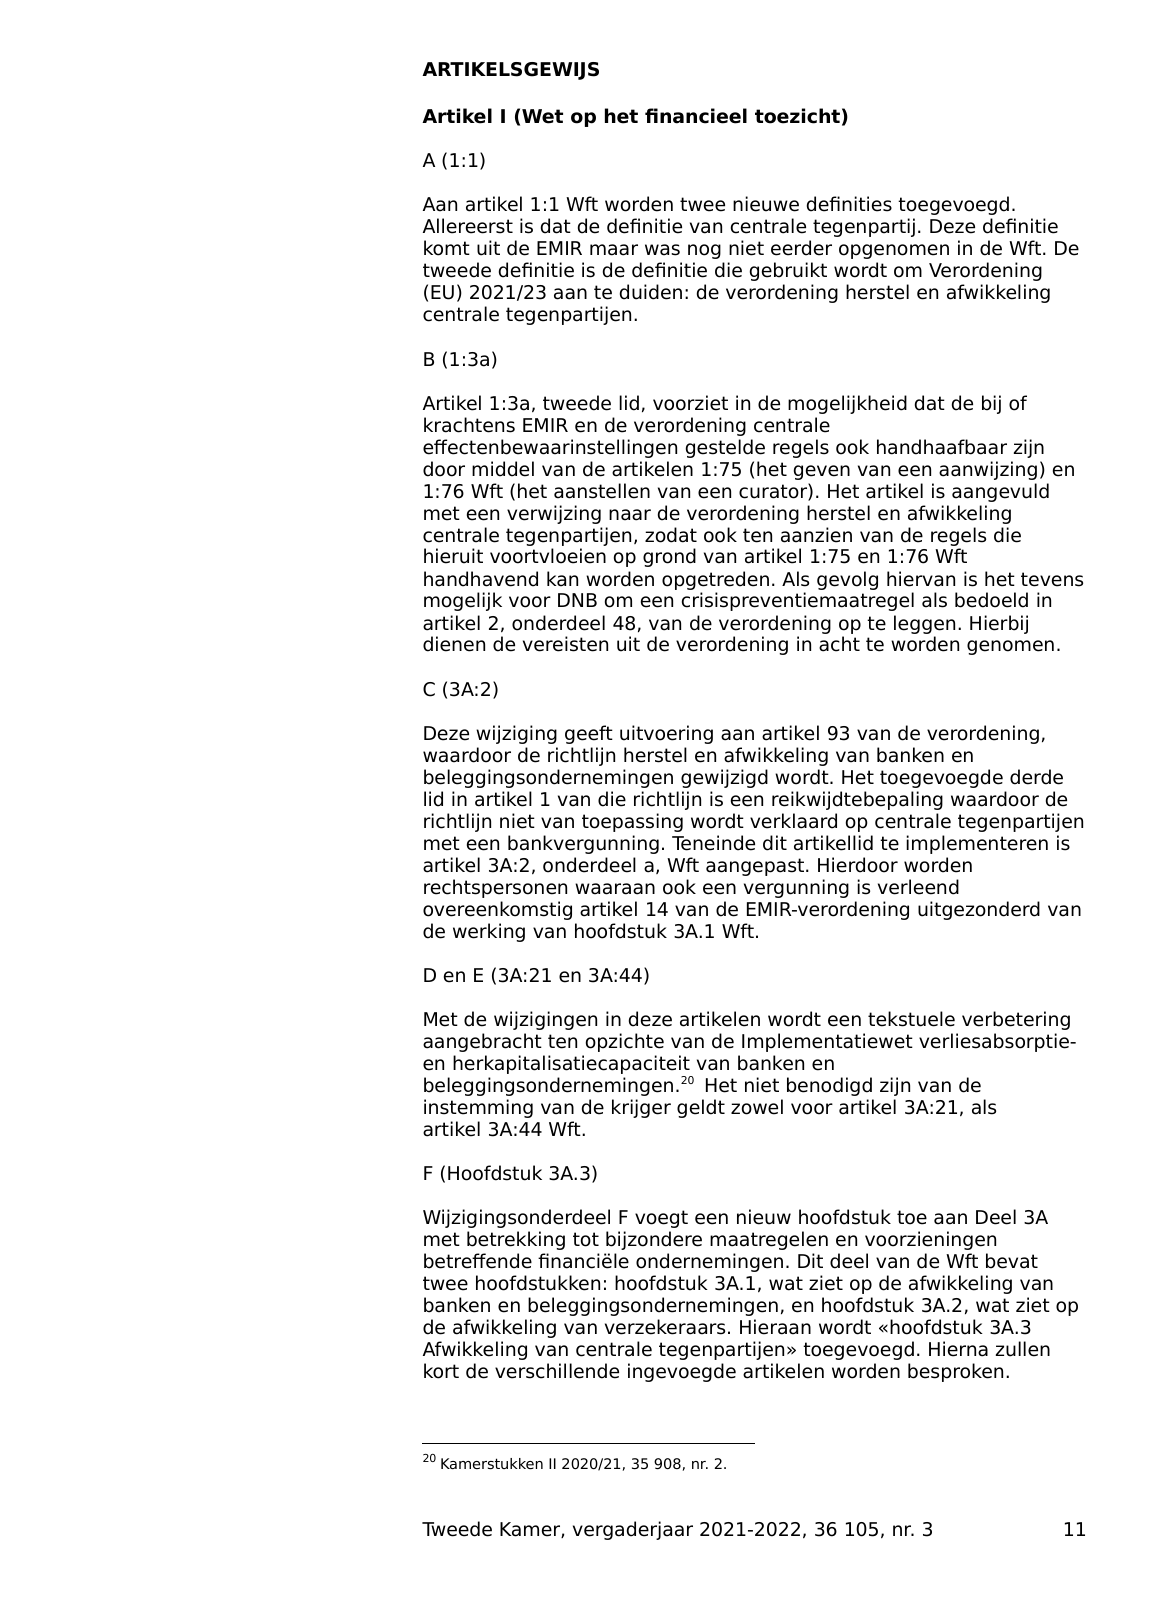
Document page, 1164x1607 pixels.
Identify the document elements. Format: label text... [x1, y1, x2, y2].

subtitle A (1:1) [422, 150, 1087, 172]
subtitle D en E (3A:21 en 3A:44) [422, 965, 1087, 987]
subtitle C (3A:2) [422, 678, 1087, 701]
subtitle B (1:3a) [422, 348, 1087, 370]
text Met de wijzigingen in deze artikelen wordt een tekstuele verbetering aangebracht ten opzichte van de Implementatiewet verliesabsorptie- en herkapitalisatiecapaciteit van banken en beleggingsondernemingen. Het niet benodigd zijn van de instemming van de krijger geldt zowel voor artikel 3A:21, als artikel 3A:44 Wft. [422, 1009, 1087, 1141]
subtitle Artikel I (Wet op het financieel toezicht) [422, 106, 1087, 128]
subtitle F (Hoofdstuk 3A.3) [422, 1163, 1087, 1185]
subtitle ARTIKELSGEWIJS [422, 59, 1087, 81]
text Aan artikel 1:1 Wft worden twee nieuwe definities toegevoegd. Allereerst is dat de definitie van centrale tegenpartij. Deze definitie komt uit de EMIR maar was nog niet eerder opgenomen in de Wft. De tweede definitie is de definitie die gebruikt wordt om Verordening (EU) 2021/23 aan te duiden: de verordening herstel en afwikkeling centrale tegenpartijen. [422, 194, 1087, 326]
text Wijzigingsonderdeel F voegt een nieuw hoofdstuk toe aan Deel 3A met betrekking tot bijzondere maatregelen en voorzieningen betreffende financiële ondernemingen. Dit deel van de Wft bevat twee hoofdstukken: hoofdstuk 3A.1, wat ziet op de afwikkeling van banken en beleggingsondernemingen, en hoofdstuk 3A.2, wat ziet op de afwikkeling van verzekeraars. Hieraan wordt «hoofdstuk 3A.3 Afwikkeling van centrale tegenpartijen» toegevoegd. Hierna zullen kort de verschillende ingevoegde artikelen worden besproken. [422, 1207, 1087, 1383]
text Artikel 1:3a, tweede lid, voorziet in de mogelijkheid dat de bij of krachtens EMIR en de verordening centrale effectenbewaarinstellingen gestelde regels ook handhaafbaar zijn door middel van de artikelen 1:75 (het geven van een aanwijzing) en 1:76 Wft (het aanstellen van een curator). Het artikel is aangevuld met een verwijzing naar de verordening herstel en afwikkeling centrale tegenpartijen, zodat ook ten aanzien van de regels die hieruit voortvloeien op grond van artikel 1:75 en 1:76 Wft handhavend kan worden opgetreden. Als gevolg hiervan is het tevens mogelijk voor DNB om een crisispreventiemaatregel als bedoeld in artikel 2, onderdeel 48, van de verordening op te leggen. Hierbij dienen de vereisten uit de verordening in acht te worden genomen. [422, 393, 1087, 656]
text Kamerstukken II 2020/21, 35 908, nr. 2. [422, 1452, 1087, 1474]
text Deze wijziging geeft uitvoering aan artikel 93 van de verordening, waardoor de richtlijn herstel en afwikkeling van banken en beleggingsondernemingen gewijzigd wordt. Het toegevoegde derde lid in artikel 1 van die richtlijn is een reikwijdtebepaling waardoor de richtlijn niet van toepassing wordt verklaard op centrale tegenpartijen met een bankvergunning. Teneinde dit artikellid te implementeren is artikel 3A:2, onderdeel a, Wft aangepast. Hierdoor worden rechtspersonen waaraan ook een vergunning is verleend overeenkomstig artikel 14 van de EMIR-verordening uitgezonderd van de werking van hoofdstuk 3A.1 Wft. [422, 723, 1087, 942]
